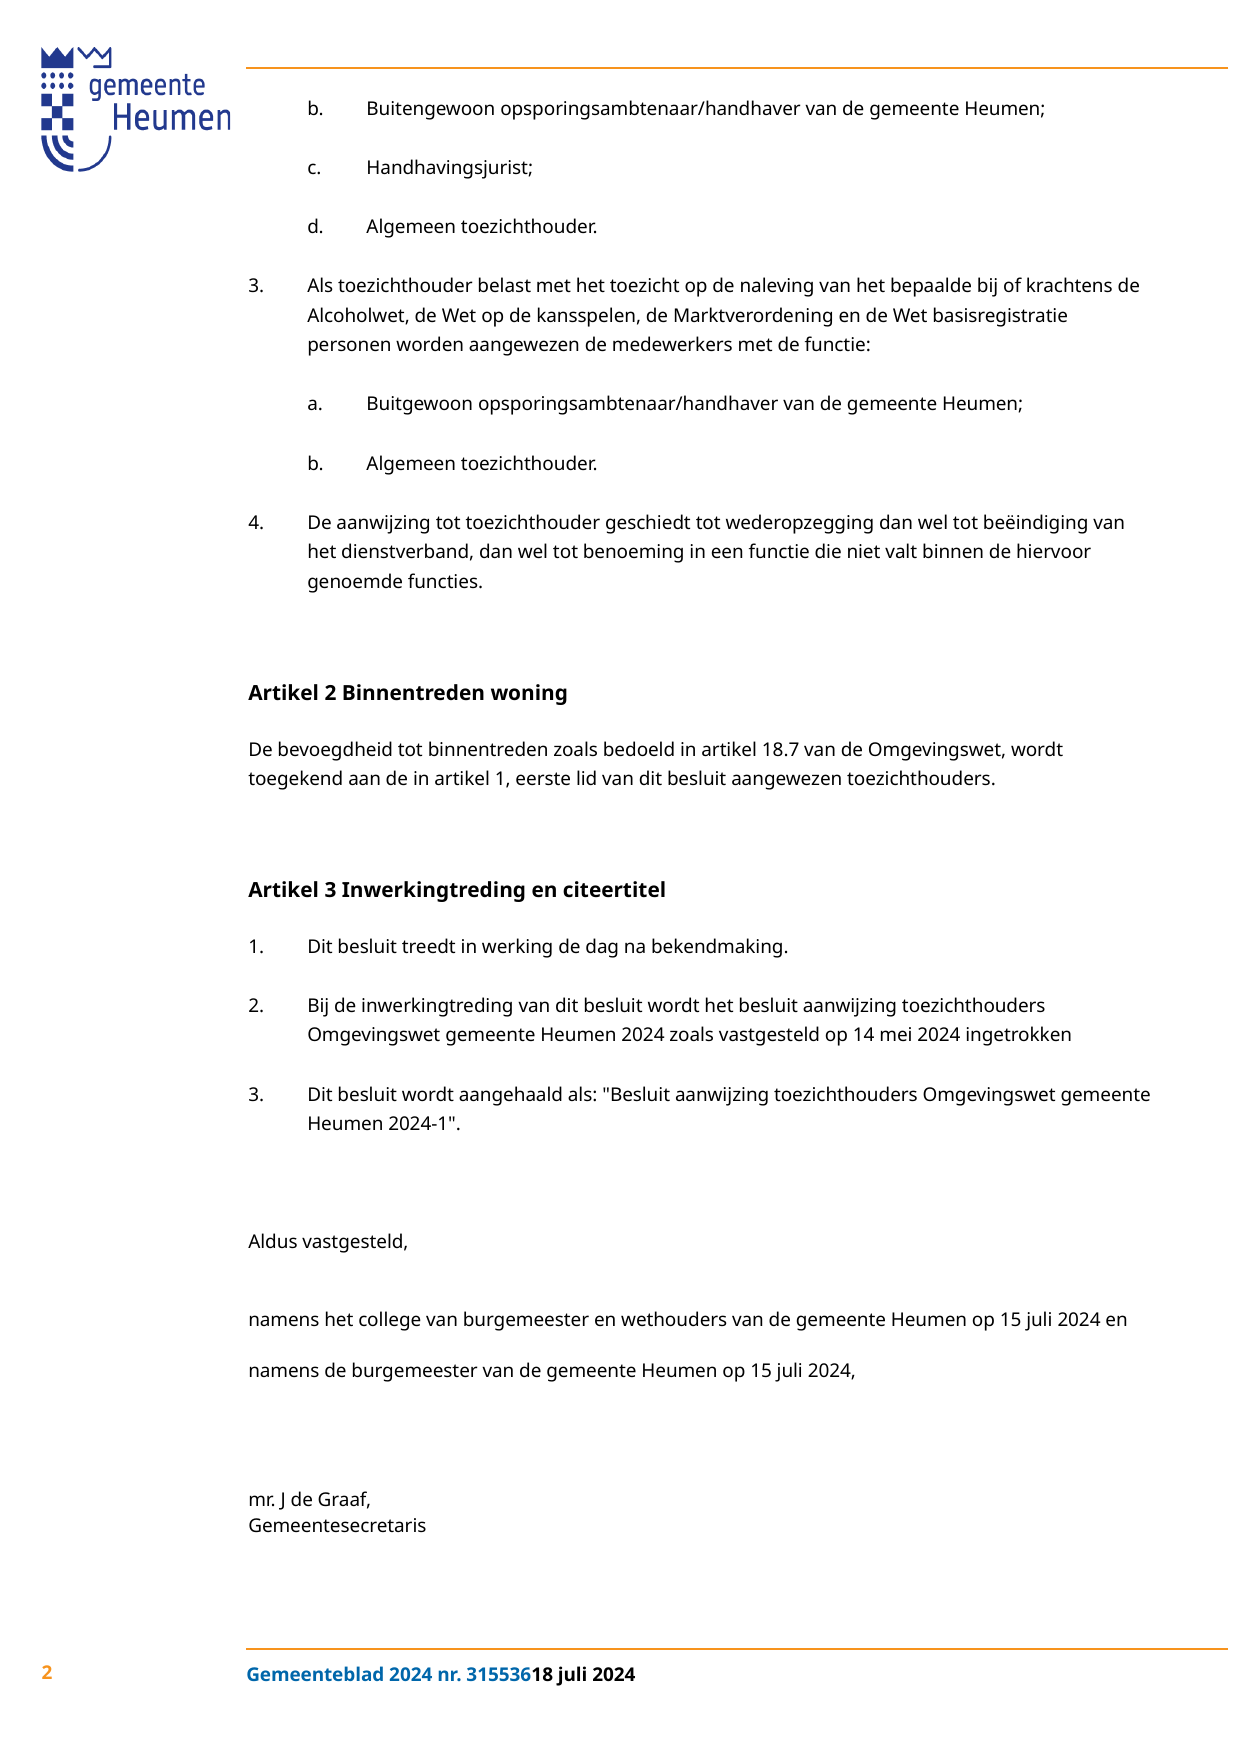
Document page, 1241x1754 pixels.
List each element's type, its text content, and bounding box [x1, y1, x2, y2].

list Dit besluit wordt aangehaald als: "Besluit aanwijzing toezichthouders Omgevingswet gemeente Heumen 2024-1". [248, 1081, 1152, 1136]
text Gemeentesecretaris [248, 1512, 1152, 1537]
picture [41, 47, 231, 172]
text namens het college van burgemeester en wethouders van de gemeente Heumen op 15 juli 2024 en [248, 1306, 1152, 1332]
text Aldus vastgesteld, [248, 1229, 1152, 1254]
text De bevoegdheid tot binnentreden zoals bedoeld in artikel 18.7 van de Omgevingswet, wordt toegekend aan de in artikel 1, eerste lid van dit besluit aangewezen toezichthouders. [248, 736, 1152, 791]
list Bij de inwerkingtreding van dit besluit wordt het besluit aanwijzing toezichthouders Omgevingswet gemeente Heumen 2024 zoals vastgesteld op 14 mei 2024 ingetrokken [248, 992, 1152, 1047]
list Buitengewoon opsporingsambtenaar/handhaver van de gemeente Heumen; [307, 95, 1152, 121]
list Algemeen toezichthouder. [307, 213, 1152, 239]
text Artikel 2 Binnentreden woning [248, 678, 1152, 706]
text mr. J de Graaf, [248, 1486, 1152, 1512]
list Handhavingsjurist; [307, 154, 1152, 180]
list Als toezichthouder belast met het toezicht op de naleving van het bepaalde bij of krachtens de Alcoholwet, de Wet op de kansspelen, de Marktverordening en de Wet basisregistratie personen worden aangewezen de medewerkers met de functie: [248, 272, 1152, 357]
list Buitgewoon opsporingsambtenaar/handhaver van de gemeente Heumen; [307, 391, 1152, 416]
list De aanwijzing tot toezichthouder geschiedt tot wederopzegging dan wel tot beëindiging van het dienstverband, dan wel tot benoeming in een functie die niet valt binnen de hiervoor genoemde functies. [248, 509, 1152, 594]
text namens de burgemeester van de gemeente Heumen op 15 juli 2024, [248, 1357, 1152, 1383]
text Artikel 3 Inwerkingtreding en citeertitel [248, 875, 1152, 903]
list Algemeen toezichthouder. [307, 450, 1152, 476]
list Dit besluit treedt in werking de dag na bekendmaking. [248, 933, 1152, 959]
